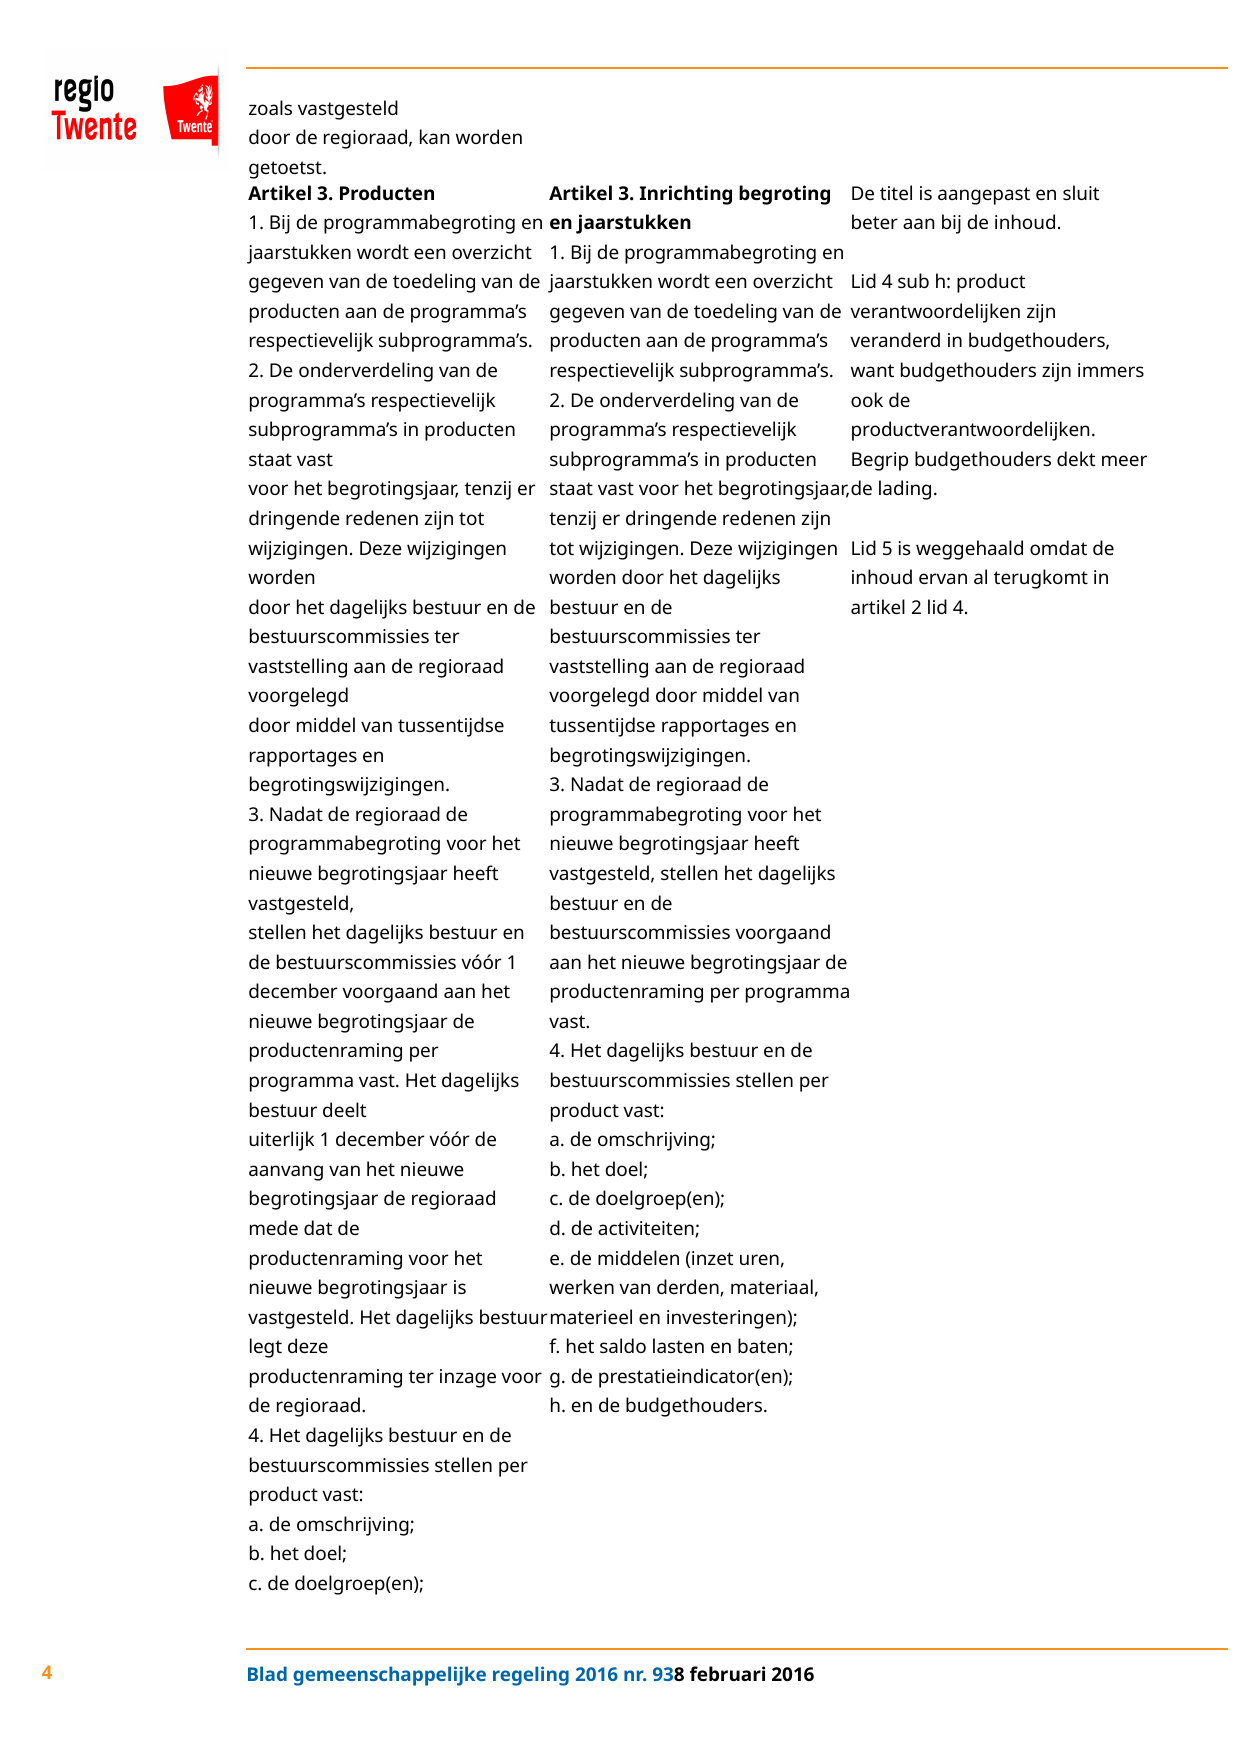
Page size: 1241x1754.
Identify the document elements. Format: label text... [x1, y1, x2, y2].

table_cell [850, 95, 1152, 180]
table_cell Artikel 3. Producten 1. Bij de programmabegroting en jaarstukken wordt een overzicht gegeven van de toedeling van de producten aan de programma’s respectievelijk subprogramma’s. 2. De onderverdeling van de programma’s respectievelijk subprogramma’s in producten staat vast voor het begrotingsjaar, tenzij er dringende redenen zijn tot wijzigingen. Deze wijzigingen worden door het dagelijks bestuur en de bestuurscommissies ter vaststelling aan de regioraad voorgelegd door middel van tussentijdse rapportages en begrotingswijzigingen. 3. Nadat de regioraad de programmabegroting voor het nieuwe begrotingsjaar heeft vastgesteld, stellen het dagelijks bestuur en de bestuurscommissies vóór 1 december voorgaand aan het nieuwe begrotingsjaar de productenraming per programma vast. Het dagelijks bestuur deelt uiterlijk 1 december vóór de aanvang van het nieuwe begrotingsjaar de regioraad mede dat de productenraming voor het nieuwe begrotingsjaar is vastgesteld. Het dagelijks bestuur legt deze productenraming ter inzage voor de regioraad. 4. Het dagelijks bestuur en de bestuurscommissies stellen per product vast: a. de omschrijving; b. het doel; c. de doelgroep(en); [248, 180, 549, 1596]
table_cell zoals vastgesteld door de regioraad, kan worden getoetst. [248, 95, 549, 180]
picture [41, 47, 231, 172]
table_cell Artikel 3. Inrichting begroting en jaarstukken 1. Bij de programmabegroting en jaarstukken wordt een overzicht gegeven van de toedeling van de producten aan de programma’s respectievelijk subprogramma’s. 2. De onderverdeling van de programma’s respectievelijk subprogramma’s in producten staat vast voor het begrotingsjaar, tenzij er dringende redenen zijn tot wijzigingen. Deze wijzigingen worden door het dagelijks bestuur en de bestuurscommissies ter vaststelling aan de regioraad voorgelegd door middel van tussentijdse rapportages en begrotingswijzigingen. 3. Nadat de regioraad de programmabegroting voor het nieuwe begrotingsjaar heeft vastgesteld, stellen het dagelijks bestuur en de bestuurscommissies voorgaand aan het nieuwe begrotingsjaar de productenraming per programma vast. 4. Het dagelijks bestuur en de bestuurscommissies stellen per product vast: a. de omschrijving; b. het doel; c. de doelgroep(en); d. de activiteiten; e. de middelen (inzet uren, werken van derden, materiaal, materieel en investeringen); f. het saldo lasten en baten; g. de prestatieindicator(en); h. en de budgethouders. [549, 180, 850, 1596]
table_cell [549, 95, 850, 180]
table_cell De titel is aangepast en sluit beter aan bij de inhoud. Lid 4 sub h: product verantwoordelijken zijn veranderd in budgethouders, want budgethouders zijn immers ook de productverantwoordelijken. Begrip budgethouders dekt meer de lading. Lid 5 is weggehaald omdat de inhoud ervan al terugkomt in artikel 2 lid 4. [850, 180, 1152, 1596]
